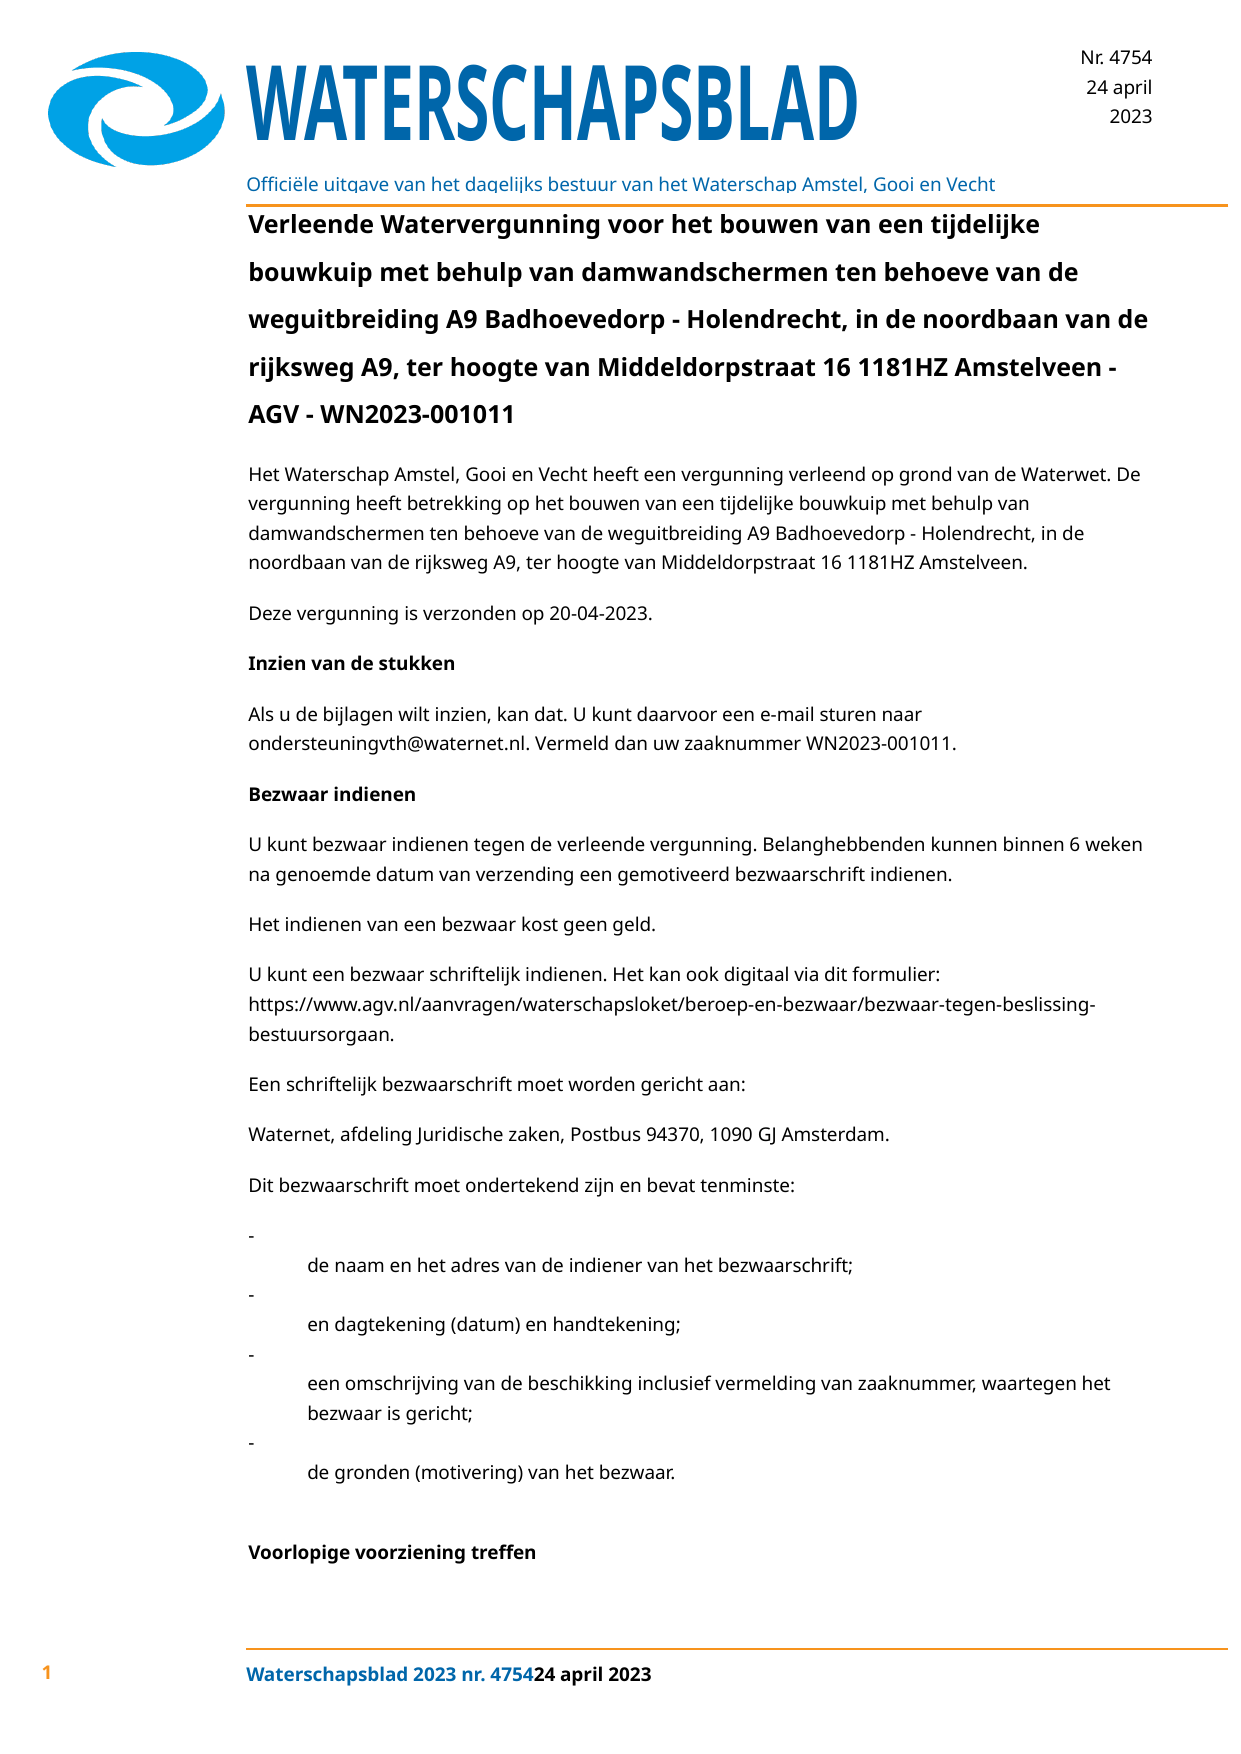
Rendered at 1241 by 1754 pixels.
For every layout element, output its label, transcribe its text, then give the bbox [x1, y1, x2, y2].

picture [41, 47, 231, 172]
text Waternet, afdeling Juridische zaken, Postbus 94370, 1090 GJ Amsterdam. [248, 1122, 1152, 1147]
text Bezwaar indienen [248, 781, 1152, 806]
text U kunt bezwaar indienen tegen de verleende vergunning. Belanghebbenden kunnen binnen 6 weken na genoemde datum van verzending een gemotiveerd bezwaarschrift indienen. [248, 831, 1152, 886]
text Verleende Watervergunning voor het bouwen van een tijdelijke bouwkuip met behulp van damwandschermen ten behoeve van de weguitbreiding A9 Badhoevedorp - Holendrecht, in de noordbaan van de rijksweg A9, ter hoogte van Middeldorpstraat 16 1181HZ Amstelveen - AGV - WN2023-001011 [248, 207, 1152, 431]
list en dagtekening (datum) en handtekening; [248, 1311, 1152, 1337]
text Inzien van de stukken [248, 650, 1152, 676]
text Dit bezwaarschrift moet ondertekend zijn en bevat tenminste: [248, 1172, 1152, 1198]
text Het indienen van een bezwaar kost geen geld. [248, 911, 1152, 937]
text Voorlopige voorziening treffen [248, 1539, 1152, 1565]
text Een schriftelijk bezwaarschrift moet worden gericht aan: [248, 1071, 1152, 1097]
text Het Waterschap Amstel, Gooi en Vecht heeft een vergunning verleend op grond van de Waterwet. De vergunning heeft betrekking op het bouwen van een tijdelijke bouwkuip met behulp van damwandschermen ten behoeve van de weguitbreiding A9 Badhoevedorp - Holendrecht, in de noordbaan van de rijksweg A9, ter hoogte van Middeldorpstraat 16 1181HZ Amstelveen. [248, 461, 1152, 575]
text U kunt een bezwaar schriftelijk indienen. Het kan ook digitaal via dit formulier: https://www.agv.nl/aanvragen/waterschapsloket/beroep-en-bezwaar/bezwaar-tegen-beslissing-bestuursorgaan. [248, 962, 1152, 1046]
list een omschrijving van de beschikking inclusief vermelding van zaaknummer, waartegen het bezwaar is gericht; [248, 1370, 1152, 1426]
text Deze vergunning is verzonden op 20-04-2023. [248, 600, 1152, 626]
list de gronden (motivering) van het bezwaar. [248, 1459, 1152, 1485]
text Als u de bijlagen wilt inzien, kan dat. U kunt daarvoor een e-mail sturen naar ondersteuningvth@waternet.nl. Vermeld dan uw zaaknummer WN2023-001011. [248, 701, 1152, 756]
list de naam en het adres van de indiener van het bezwaarschrift; [248, 1252, 1152, 1278]
